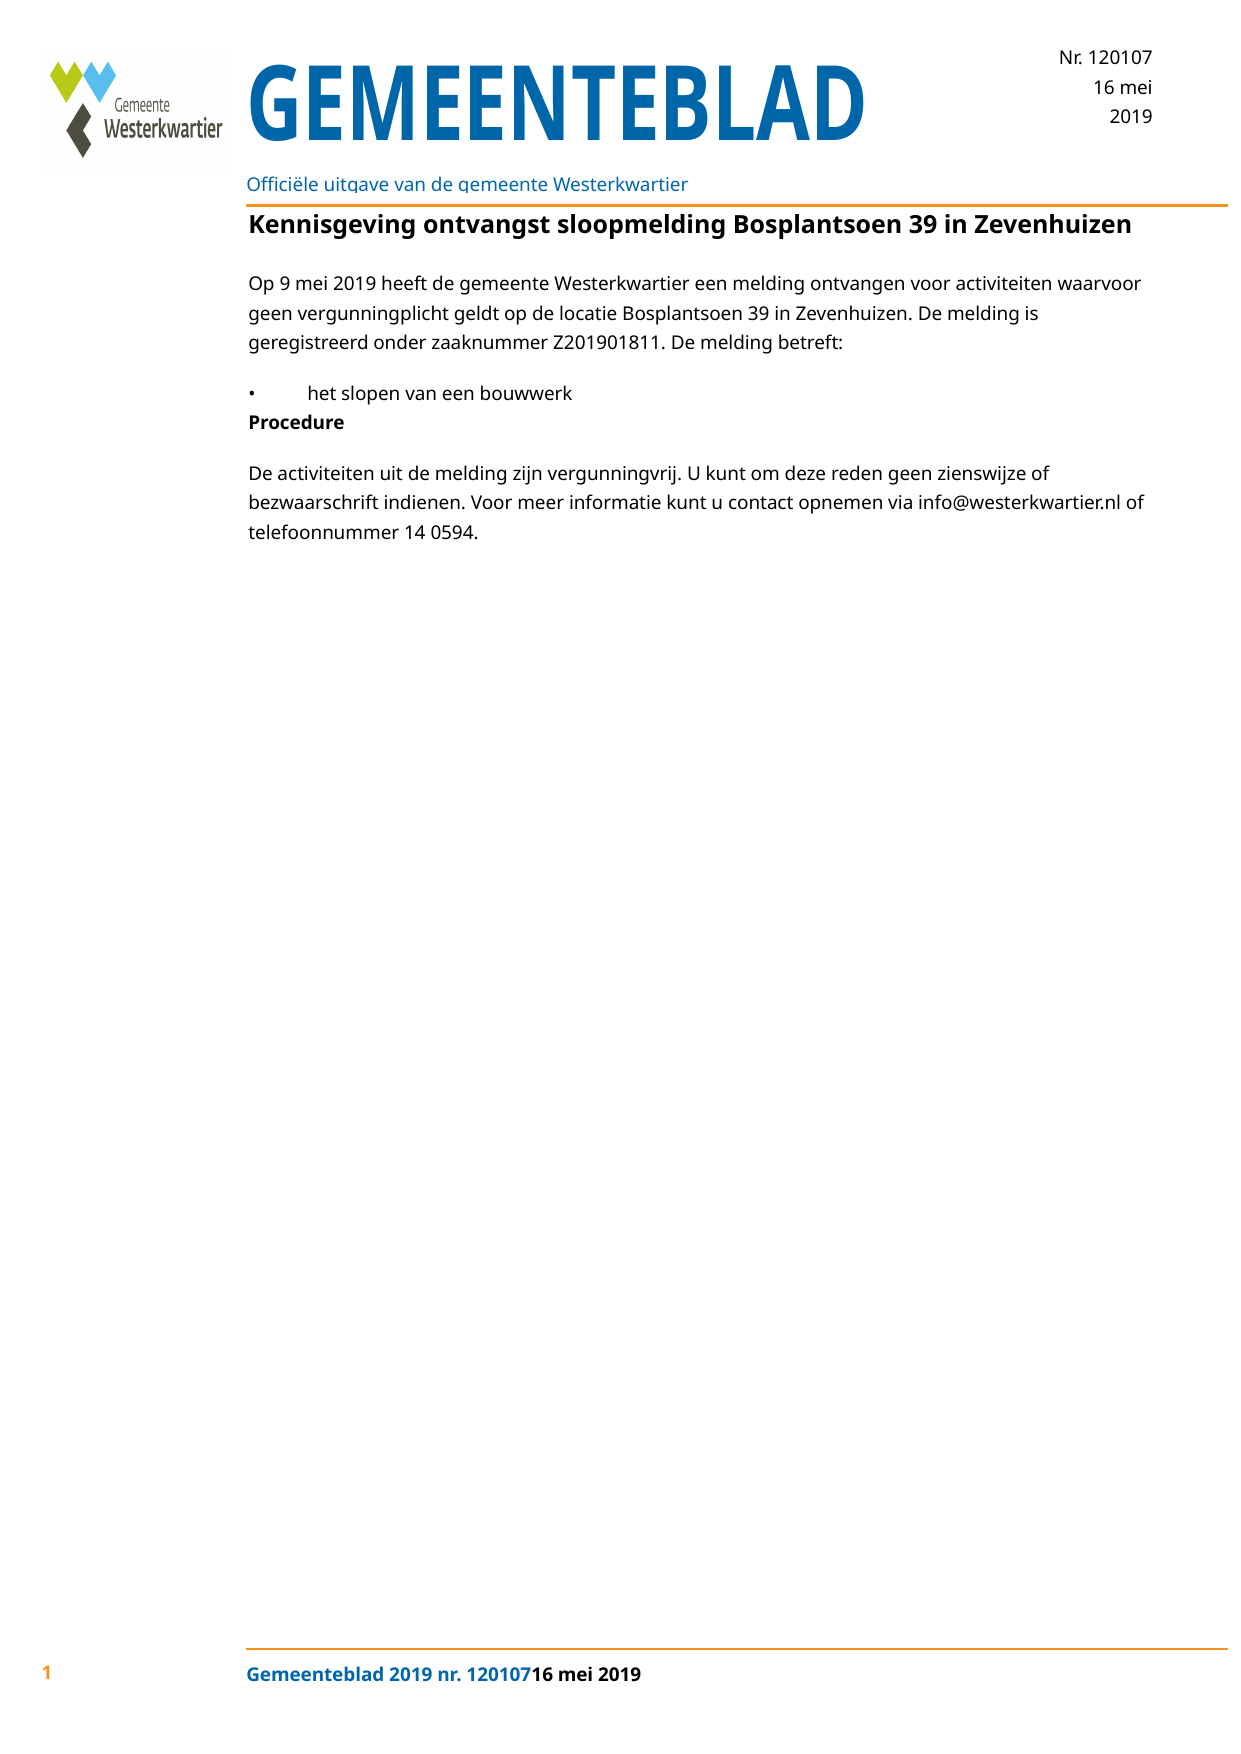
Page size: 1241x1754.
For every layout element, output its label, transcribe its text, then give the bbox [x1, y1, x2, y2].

text De activiteiten uit de melding zijn vergunningvrij. U kunt om deze reden geen zienswijze of bezwaarschrift indienen. Voor meer informatie kunt u contact opnemen via info@westerkwartier.nl of telefoonnummer 14 0594. [248, 460, 1152, 545]
text Kennisgeving ontvangst sloopmelding Bosplantsoen 39 in Zevenhuizen [248, 207, 1152, 241]
list het slopen van een bouwwerk [248, 380, 1152, 406]
picture [41, 47, 231, 172]
text Procedure [248, 409, 1152, 435]
text Op 9 mei 2019 heeft de gemeente Westerkwartier een melding ontvangen voor activiteiten waarvoor geen vergunningplicht geldt op de locatie Bosplantsoen 39 in Zevenhuizen. De melding is geregistreerd onder zaaknummer Z201901811. De melding betreft: [248, 270, 1152, 355]
